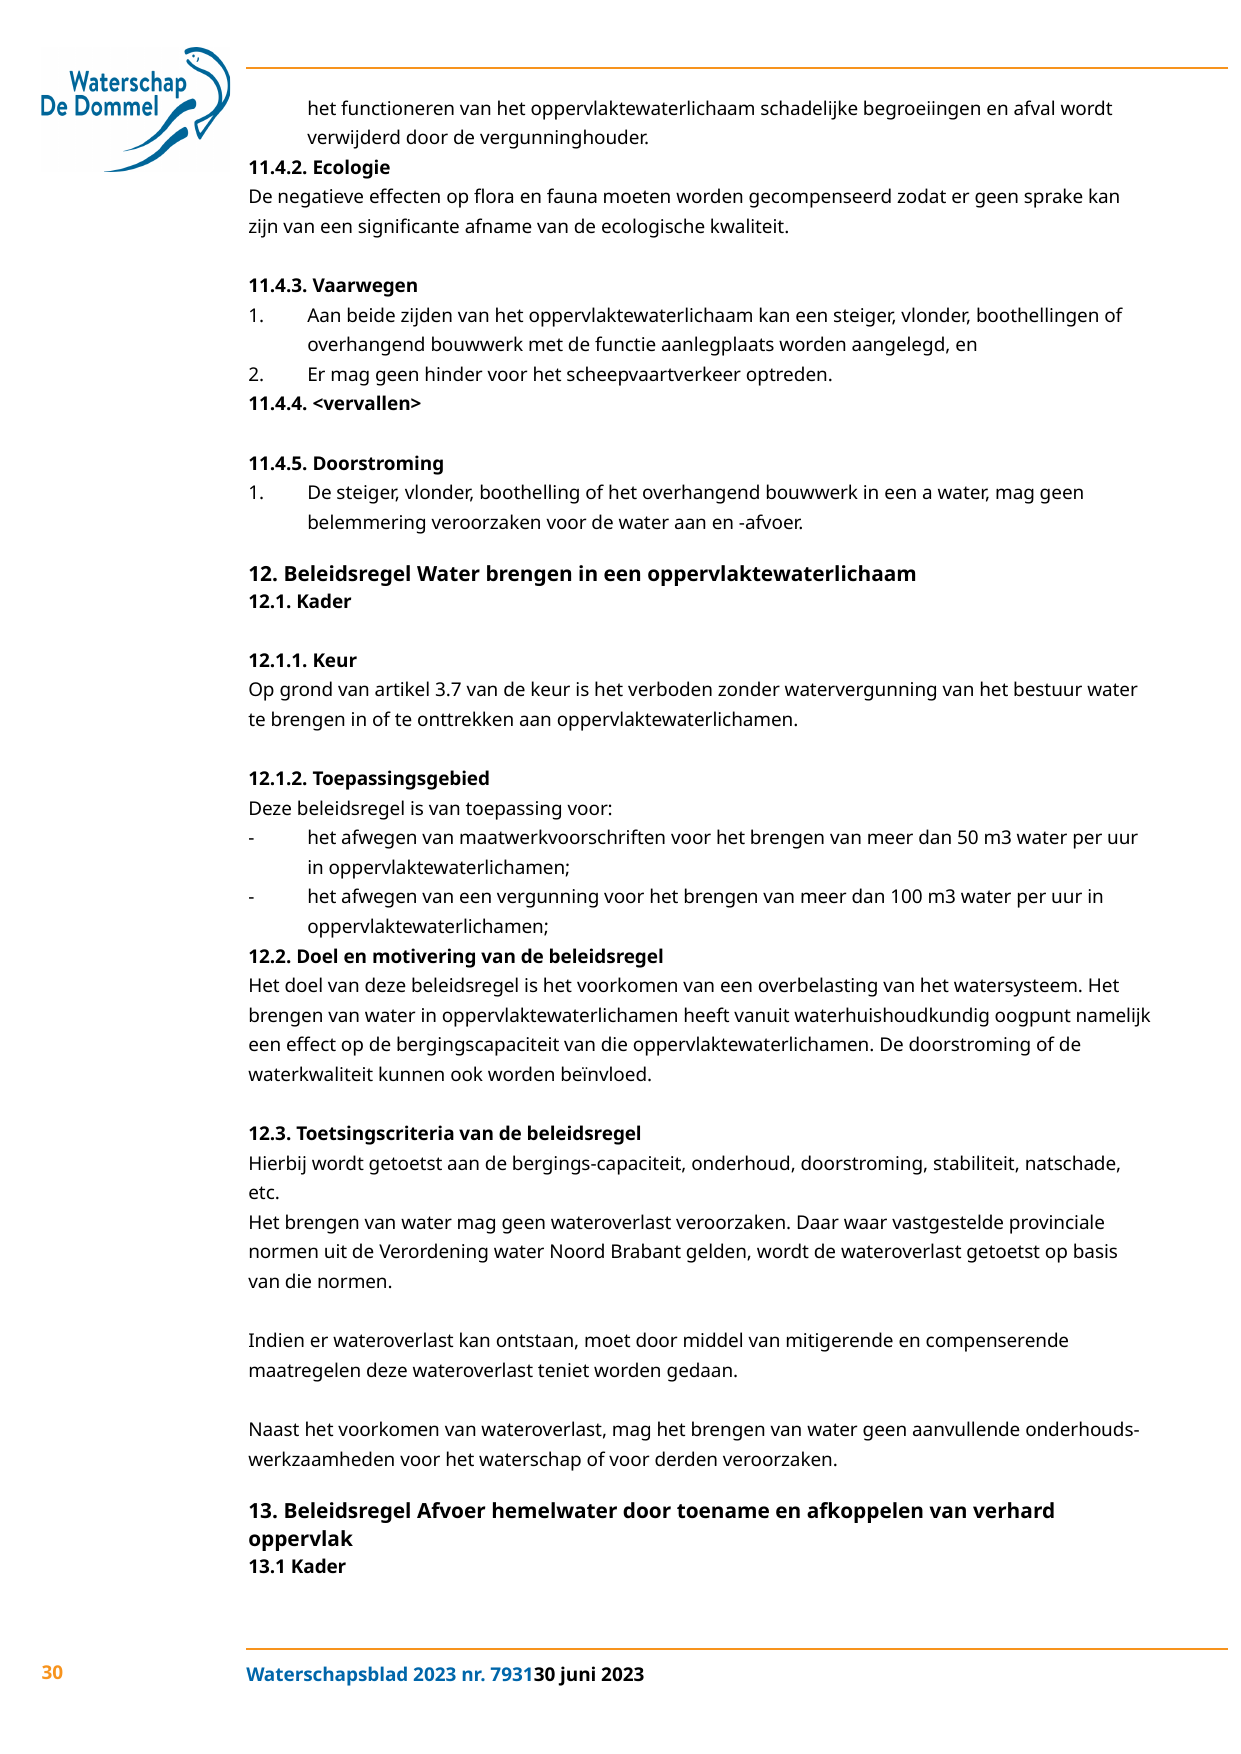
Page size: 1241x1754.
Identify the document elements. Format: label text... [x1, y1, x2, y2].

text 13. Beleidsregel Afvoer hemelwater door toename en afkoppelen van verhard oppervlak [248, 1496, 1152, 1553]
text 12.2. Doel en motivering van de beleidsregel [248, 943, 1152, 968]
text Het doel van deze beleidsregel is het voorkomen van een overbelasting van het watersysteem. Het brengen van water in oppervlaktewaterlichamen heeft vanuit waterhuishoudkundig oogpunt namelijk een effect op de bergingscapaciteit van die oppervlaktewaterlichamen. De doorstroming of de waterkwaliteit kunnen ook worden beïnvloed. [248, 972, 1152, 1087]
text Naast het voorkomen van wateroverlast, mag het brengen van water geen aanvullende onderhouds-werkzaamheden voor het waterschap of voor derden veroorzaken. [248, 1416, 1152, 1471]
text Deze beleidsregel is van toepassing voor: [248, 795, 1152, 821]
text 12.1.2. Toepassingsgebied [248, 765, 1152, 791]
picture [198, 118, 210, 131]
text 11.4.3. Vaarwegen [248, 272, 1152, 298]
list het afwegen van maatwerkvoorschriften voor het brengen van meer dan 50 m3 water per uur in oppervlaktewaterlichamen; [248, 824, 1152, 880]
text De negatieve effecten op flora en fauna moeten worden gecompenseerd zodat er geen sprake kan zijn van een significante afname van de ecologische kwaliteit. [248, 183, 1152, 239]
list het afwegen van een vergunning voor het brengen van meer dan 100 m3 water per uur in oppervlaktewaterlichamen; [248, 884, 1152, 939]
text 11.4.4. <vervallen> [248, 391, 1152, 416]
text 12.1. Kader [248, 588, 1152, 613]
text 12.1.1. Keur [248, 647, 1152, 673]
text Op grond van artikel 3.7 van de keur is het verboden zonder watervergunning van het bestuur water te brengen in of te onttrekken aan oppervlaktewaterlichamen. [248, 677, 1152, 732]
picture [204, 47, 231, 76]
text 11.4.2. Ecologie [248, 154, 1152, 180]
list het functioneren van het oppervlaktewaterlichaam schadelijke begroeiingen en afval wordt verwijderd door de vergunninghouder. [248, 95, 1152, 150]
text Het brengen van water mag geen wateroverlast veroorzaken. Daar waar vastgestelde provinciale normen uit de Verordening water Noord Brabant gelden, wordt de wateroverlast getoetst op basis van die normen. [248, 1209, 1152, 1294]
text 13.1 Kader [248, 1553, 1152, 1579]
text 12.3. Toetsingscriteria van de beleidsregel [248, 1120, 1152, 1146]
text 11.4.5. Doorstroming [248, 450, 1152, 476]
picture [41, 47, 231, 172]
text Hierbij wordt getoetst aan de bergings-capaciteit, onderhoud, doorstroming, stabiliteit, natschade, etc. [248, 1150, 1152, 1205]
list Aan beide zijden van het oppervlaktewaterlichaam kan een steiger, vlonder, boothellingen of overhangend bouwwerk met de functie aanlegplaats worden aangelegd, en [248, 302, 1152, 357]
picture [45, 99, 51, 111]
text Indien er wateroverlast kan ontstaan, moet door middel van mitigerende en compenserende maatregelen deze wateroverlast teniet worden gedaan. [248, 1327, 1152, 1383]
text 12. Beleidsregel Water brengen in een oppervlaktewaterlichaam [248, 559, 1152, 588]
list Er mag geen hinder voor het scheepvaartverkeer optreden. [248, 361, 1152, 387]
list De steiger, vlonder, boothelling of het overhangend bouwwerk in een a water, mag geen belemmering veroorzaken voor de water aan en -afvoer. [248, 479, 1152, 535]
